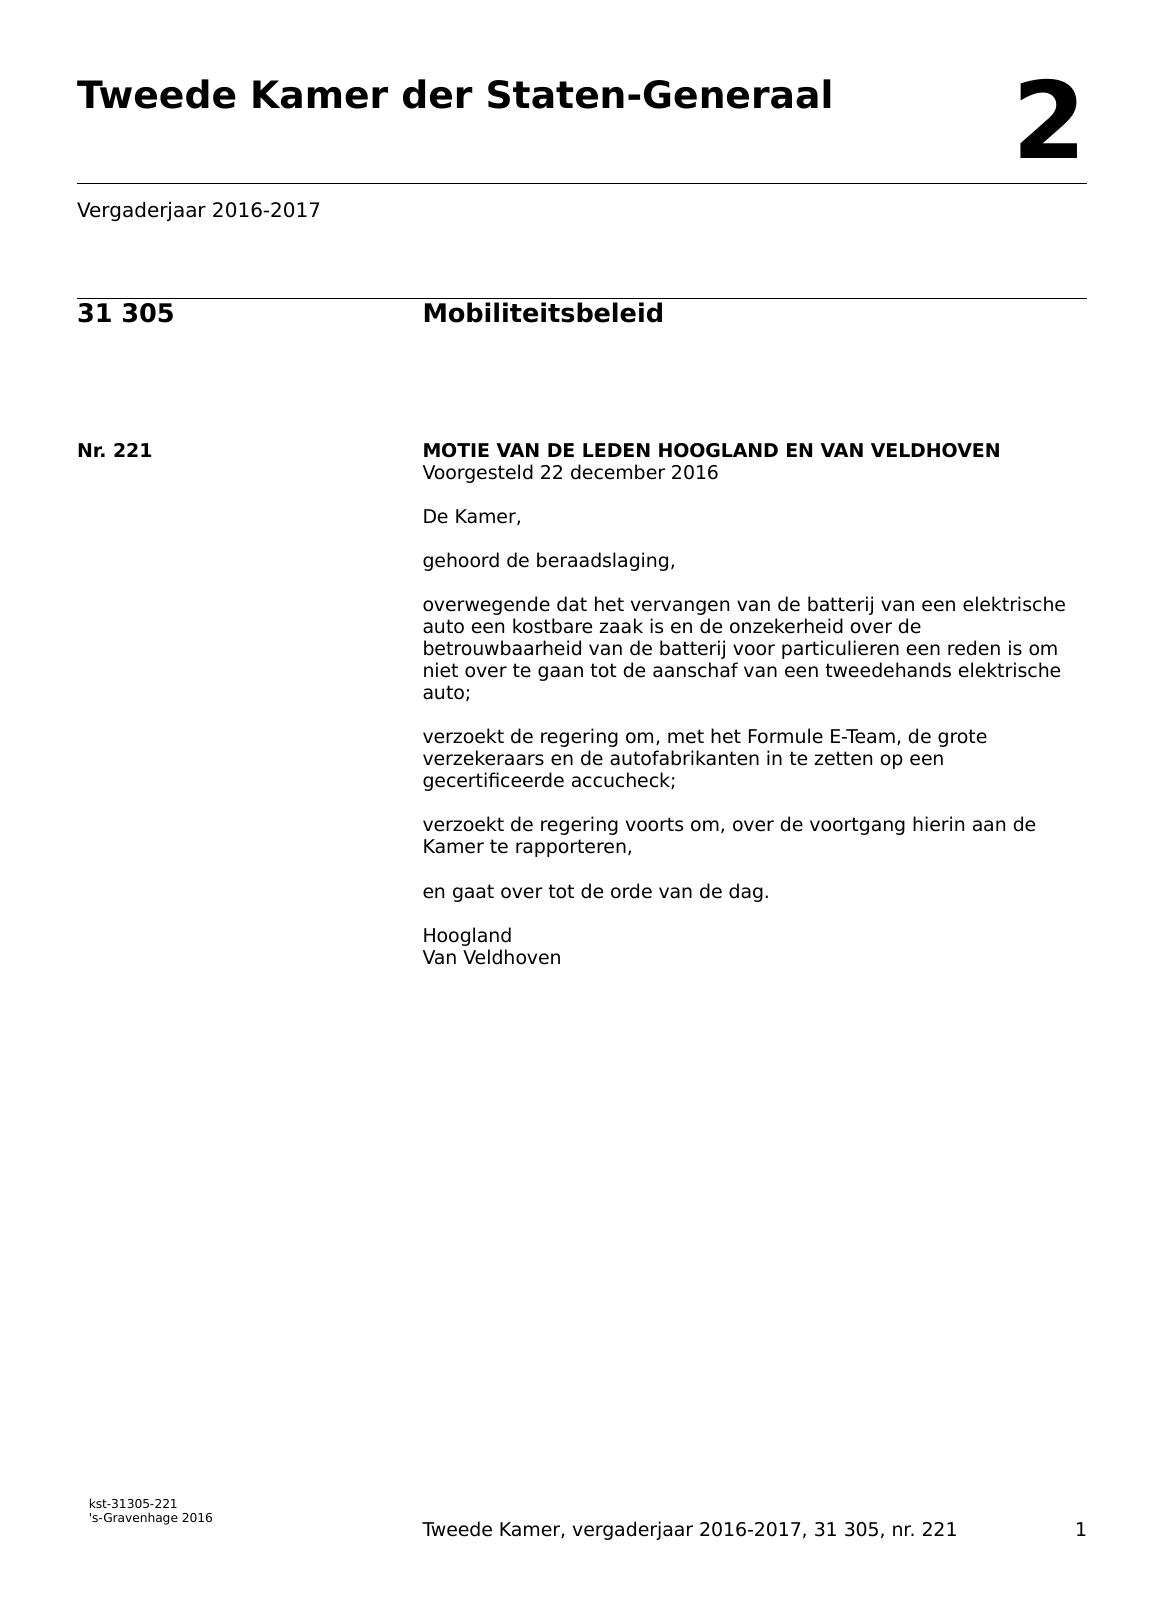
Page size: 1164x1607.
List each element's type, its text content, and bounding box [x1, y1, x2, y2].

text overwegende dat het vervangen van de batterij van een elektrische auto een kostbare zaak is en de onzekerheid over de betrouwbaarheid van de batterij voor particulieren een reden is om niet over te gaan tot de aanschaf van een tweedehands elektrische auto; [422, 594, 1087, 704]
text en gaat over tot de orde van de dag. [422, 881, 1087, 902]
text Hoogland [422, 925, 1087, 947]
text Voorgesteld 22 december 2016 [422, 462, 1087, 484]
table_header Tweede Kamer der Staten-Generaal [77, 59, 886, 183]
text verzoekt de regering voorts om, over de voortgang hierin aan de Kamer te rapporteren, [422, 814, 1087, 858]
text kst-31305-221 [88, 1497, 323, 1511]
table_header 2 [886, 59, 1087, 183]
subtitle 31 305 Mobiliteitsbeleid [77, 299, 1087, 329]
text De Kamer, [422, 506, 1087, 528]
text Van Veldhoven [422, 947, 1087, 969]
text 's-Gravenhage 2016 [88, 1511, 323, 1525]
text verzoekt de regering om, met het Formule E-Team, de grote verzekeraars en de autofabrikanten in te zetten op een gecertificeerde accucheck; [422, 726, 1087, 792]
table_cell Vergaderjaar 2016-2017 [77, 184, 1087, 298]
text gehoord de beraadslaging, [422, 550, 1087, 572]
subtitle Nr. 221 MOTIE VAN DE LEDEN HOOGLAND EN VAN VELDHOVEN [77, 440, 1087, 462]
